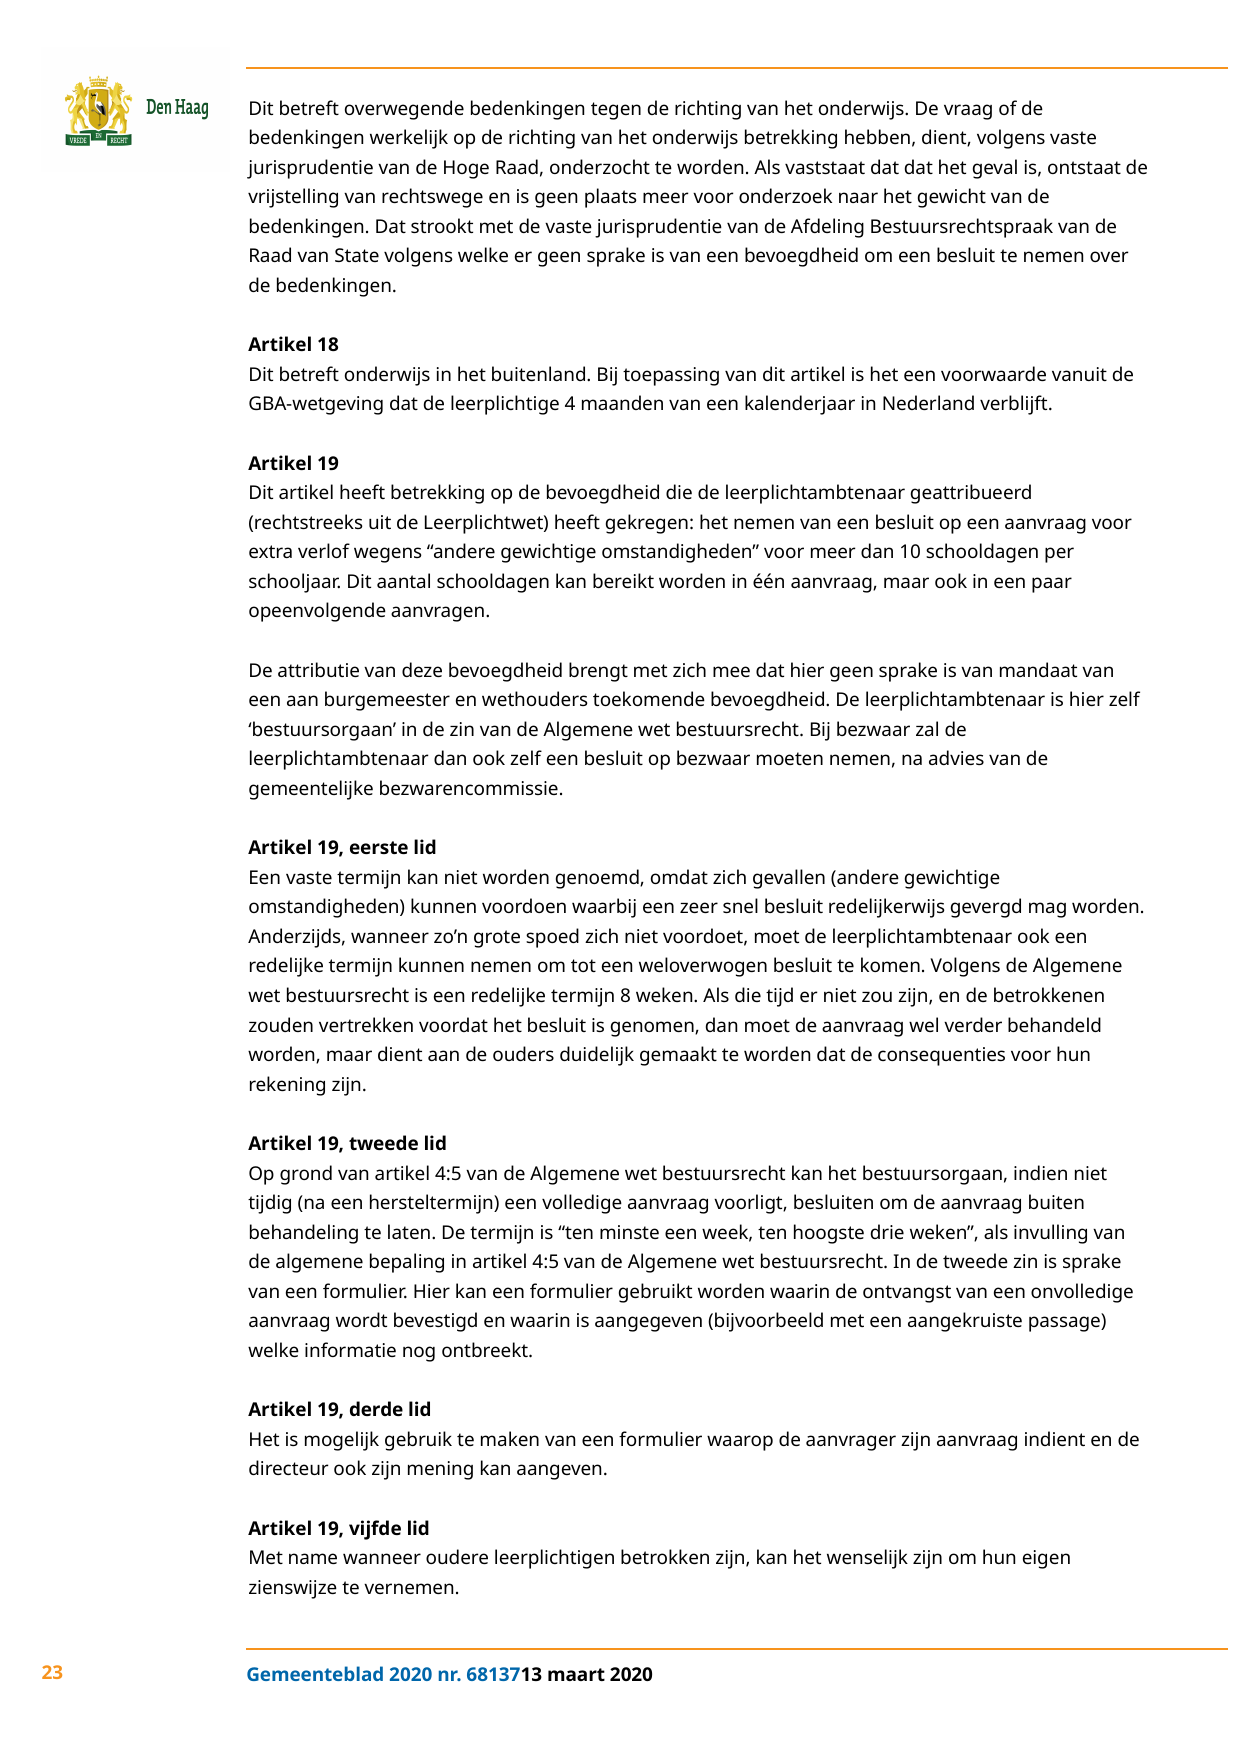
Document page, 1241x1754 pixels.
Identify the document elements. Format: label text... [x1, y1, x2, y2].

text Artikel 19, derde lid [248, 1396, 1152, 1422]
text Artikel 19, tweede lid [248, 1130, 1152, 1156]
text Artikel 19 [248, 450, 1152, 476]
text Artikel 19, vijfde lid [248, 1515, 1152, 1541]
text Een vaste termijn kan niet worden genoemd, omdat zich gevallen (andere gewichtige omstandigheden) kunnen voordoen waarbij een zeer snel besluit redelijkerwijs gevergd mag worden. Anderzijds, wanneer zo’n grote spoed zich niet voordoet, moet de leerplichtambtenaar ook een redelijke termijn kunnen nemen om tot een weloverwogen besluit te komen. Volgens de Algemene wet bestuursrecht is een redelijke termijn 8 weken. Als die tijd er niet zou zijn, en de betrokkenen zouden vertrekken voordat het besluit is genomen, dan moet de aanvraag wel verder behandeld worden, maar dient aan de ouders duidelijk gemaakt te worden dat de consequenties voor hun rekening zijn. [248, 864, 1152, 1097]
text Dit artikel heeft betrekking op de bevoegdheid die de leerplichtambtenaar geattribueerd (rechtstreeks uit de Leerplichtwet) heeft gekregen: het nemen van een besluit op een aanvraag voor extra verlof wegens “andere gewichtige omstandigheden” voor meer dan 10 schooldagen per schooljaar. Dit aantal schooldagen kan bereikt worden in één aanvraag, maar ook in een paar opeenvolgende aanvragen. [248, 479, 1152, 623]
text Het is mogelijk gebruik te maken van een formulier waarop de aanvrager zijn aanvraag indient en de directeur ook zijn mening kan aangeven. [248, 1426, 1152, 1481]
text Dit betreft onderwijs in het buitenland. Bij toepassing van dit artikel is het een voorwaarde vanuit de GBA-wetgeving dat de leerplichtige 4 maanden van een kalenderjaar in Nederland verblijft. [248, 361, 1152, 416]
text Op grond van artikel 4:5 van de Algemene wet bestuursrecht kan het bestuursorgaan, indien niet tijdig (na een hersteltermijn) een volledige aanvraag voorligt, besluiten om de aanvraag buiten behandeling te laten. De termijn is “ten minste een week, ten hoogste drie weken”, als invulling van de algemene bepaling in artikel 4:5 van de Algemene wet bestuursrecht. In de tweede zin is sprake van een formulier. Hier kan een formulier gebruikt worden waarin de ontvangst van een onvolledige aanvraag wordt bevestigd en waarin is aangegeven (bijvoorbeeld met een aangekruiste passage) welke informatie nog ontbreekt. [248, 1160, 1152, 1363]
text Artikel 18 [248, 331, 1152, 357]
text Met name wanneer oudere leerplichtigen betrokken zijn, kan het wenselijk zijn om hun eigen zienswijze te vernemen. [248, 1544, 1152, 1600]
text Artikel 19, eerste lid [248, 834, 1152, 860]
text Dit betreft overwegende bedenkingen tegen de richting van het onderwijs. De vraag of de bedenkingen werkelijk op de richting van het onderwijs betrekking hebben, dient, volgens vaste jurisprudentie van de Hoge Raad, onderzocht te worden. Als vaststaat dat dat het geval is, ontstaat de vrijstelling van rechtswege en is geen plaats meer voor onderzoek naar het gewicht van de bedenkingen. Dat strookt met de vaste jurisprudentie van de Afdeling Bestuursrechtspraak van de Raad van State volgens welke er geen sprake is van een bevoegdheid om een besluit te nemen over de bedenkingen. [248, 95, 1152, 298]
text De attributie van deze bevoegdheid brengt met zich mee dat hier geen sprake is van mandaat van een aan burgemeester en wethouders toekomende bevoegdheid. De leerplichtambtenaar is hier zelf ‘bestuursorgaan’ in de zin van de Algemene wet bestuursrecht. Bij bezwaar zal de leerplichtambtenaar dan ook zelf een besluit op bezwaar moeten nemen, na advies van de gemeentelijke bezwarencommissie. [248, 657, 1152, 801]
picture [41, 47, 231, 172]
